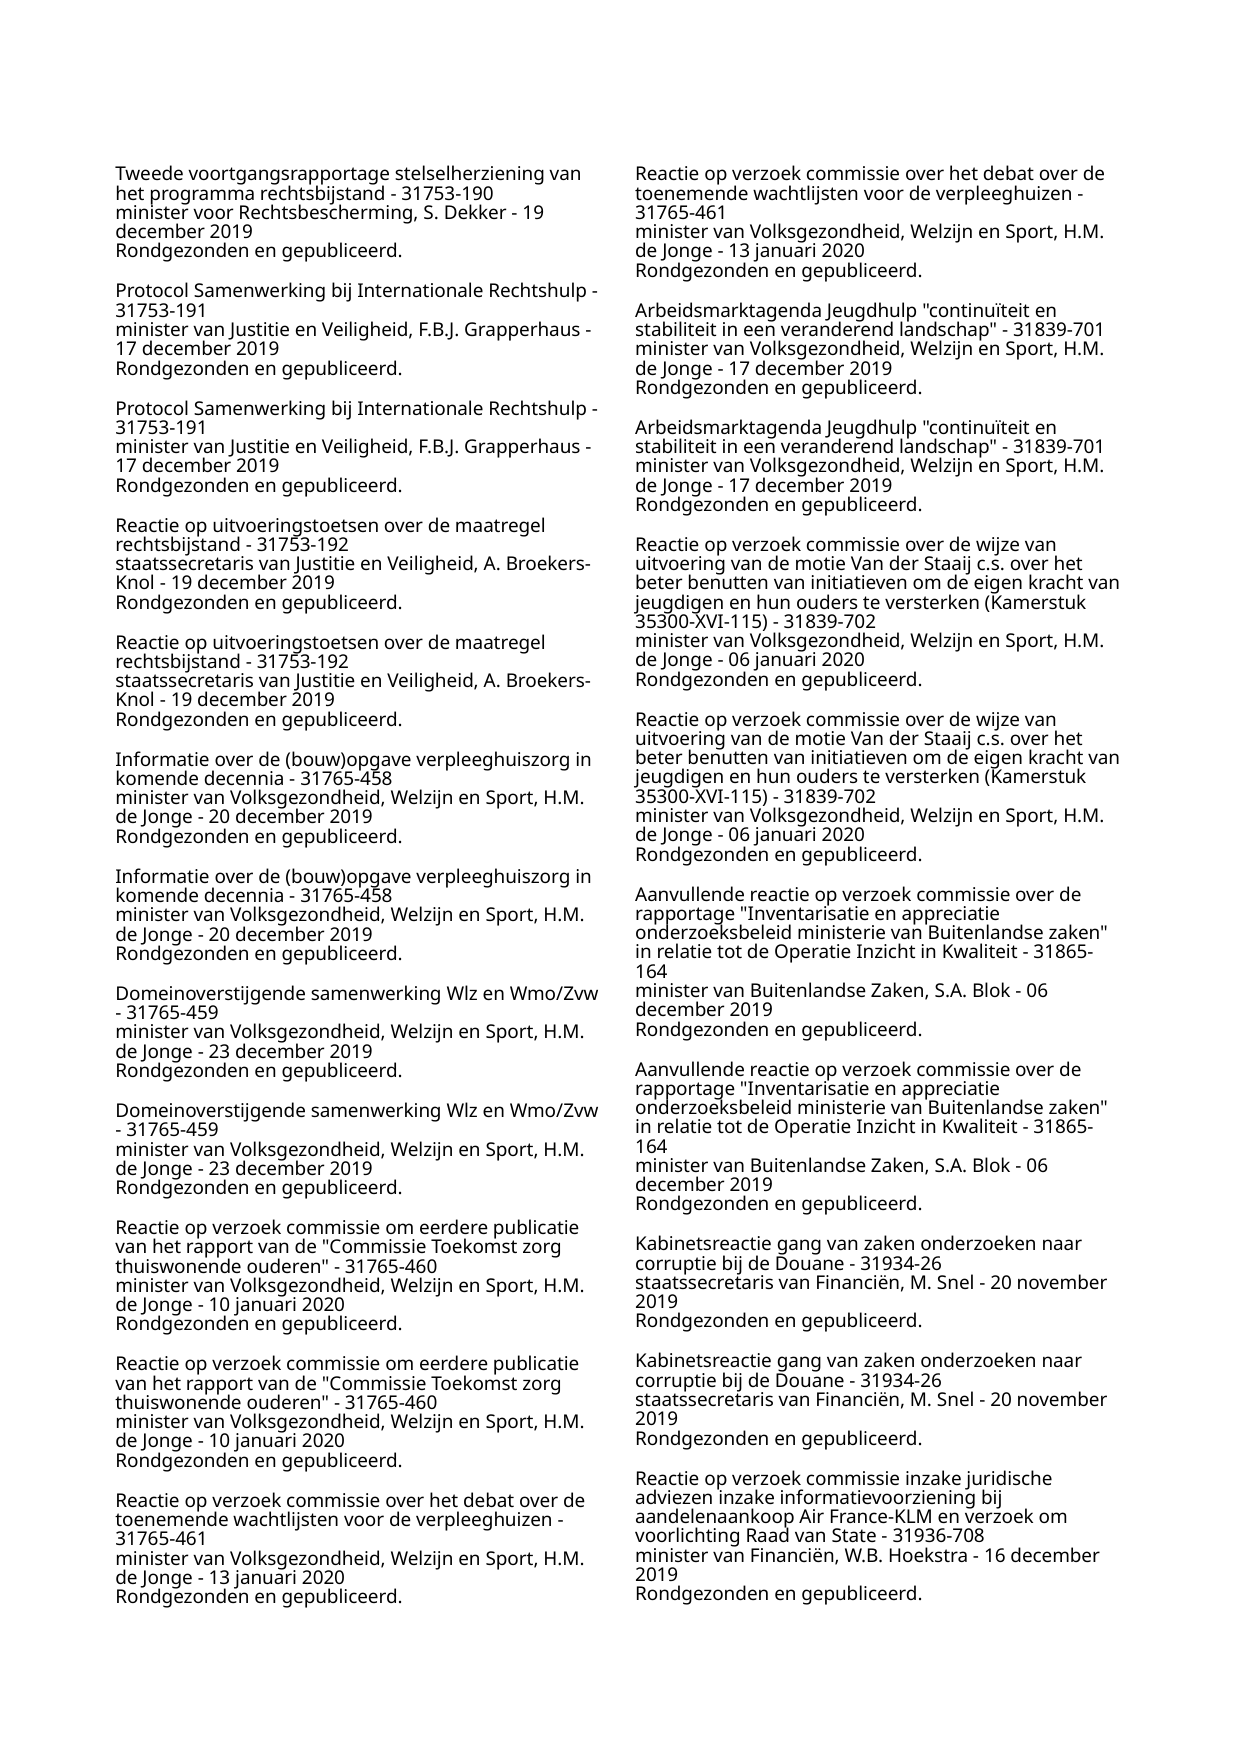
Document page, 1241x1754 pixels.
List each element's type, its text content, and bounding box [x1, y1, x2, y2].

text minister voor Rechtsbescherming, S. Dekker - 19 december 2019 [115, 204, 605, 242]
text Reactie op verzoek commissie om eerdere publicatie van het rapport van de "Commissie Toekomst zorg thuiswonende ouderen" - 31765-460 [115, 1355, 605, 1413]
text staatssecretaris van Financiën, M. Snel - 20 november 2019 [635, 1274, 1125, 1312]
text minister van Volksgezondheid, Welzijn en Sport, H.M. de Jonge - 17 december 2019 [635, 457, 1125, 496]
text minister van Volksgezondheid, Welzijn en Sport, H.M. de Jonge - 17 december 2019 [635, 340, 1125, 379]
text Rondgezonden en gepubliceerd. [115, 594, 605, 613]
text minister van Volksgezondheid, Welzijn en Sport, H.M. de Jonge - 23 december 2019 [115, 1141, 605, 1179]
text minister van Volksgezondheid, Welzijn en Sport, H.M. de Jonge - 23 december 2019 [115, 1023, 605, 1062]
text Arbeidsmarktagenda Jeugdhulp "continuïteit en stabiliteit in een veranderend landschap" - 31839-701 [635, 302, 1125, 340]
text Rondgezonden en gepubliceerd. [115, 242, 605, 262]
text Rondgezonden en gepubliceerd. [115, 1315, 605, 1335]
text minister van Buitenlandse Zaken, S.A. Blok - 06 december 2019 [635, 982, 1125, 1021]
text Rondgezonden en gepubliceerd. [115, 945, 605, 964]
text Rondgezonden en gepubliceerd. [635, 379, 1125, 398]
text Kabinetsreactie gang van zaken onderzoeken naar corruptie bij de Douane - 31934-26 [635, 1235, 1125, 1274]
text Rondgezonden en gepubliceerd. [635, 846, 1125, 865]
text Rondgezonden en gepubliceerd. [635, 1195, 1125, 1215]
text Rondgezonden en gepubliceerd. [635, 262, 1125, 281]
text Arbeidsmarktagenda Jeugdhulp "continuïteit en stabiliteit in een veranderend landschap" - 31839-701 [635, 419, 1125, 457]
text Reactie op verzoek commissie over het debat over de toenemende wachtlijsten voor de verpleeghuizen - 31765-461 [635, 165, 1125, 223]
text Rondgezonden en gepubliceerd. [115, 1452, 605, 1471]
text Rondgezonden en gepubliceerd. [115, 1062, 605, 1081]
text Rondgezonden en gepubliceerd. [635, 671, 1125, 690]
text Rondgezonden en gepubliceerd. [115, 1588, 605, 1607]
text Rondgezonden en gepubliceerd. [635, 496, 1125, 515]
text Reactie op verzoek commissie over het debat over de toenemende wachtlijsten voor de verpleeghuizen - 31765-461 [115, 1492, 605, 1549]
text Protocol Samenwerking bij Internationale Rechtshulp - 31753-191 [115, 282, 605, 321]
text Aanvullende reactie op verzoek commissie over de rapportage "Inventarisatie en appreciatie onderzoeksbeleid ministerie van Buitenlandse zaken" in relatie tot de Operatie Inzicht in Kwaliteit - 31865-164 [635, 1061, 1125, 1157]
text Kabinetsreactie gang van zaken onderzoeken naar corruptie bij de Douane - 31934-26 [635, 1352, 1125, 1391]
text Reactie op verzoek commissie om eerdere publicatie van het rapport van de "Commissie Toekomst zorg thuiswonende ouderen" - 31765-460 [115, 1219, 605, 1277]
text minister van Volksgezondheid, Welzijn en Sport, H.M. de Jonge - 13 januari 2020 [115, 1549, 605, 1588]
text Rondgezonden en gepubliceerd. [635, 1585, 1125, 1604]
text Reactie op verzoek commissie over de wijze van uitvoering van de motie Van der Staaij c.s. over het beter benutten van initiatieven om de eigen kracht van jeugdigen en hun ouders te versterken (Kamerstuk 35300-XVI-115) - 31839-702 [635, 536, 1125, 632]
text Rondgezonden en gepubliceerd. [635, 1312, 1125, 1332]
text staatssecretaris van Financiën, M. Snel - 20 november 2019 [635, 1391, 1125, 1429]
text minister van Volksgezondheid, Welzijn en Sport, H.M. de Jonge - 06 januari 2020 [635, 632, 1125, 671]
text Domeinoverstijgende samenwerking Wlz en Wmo/Zvw - 31765-459 [115, 985, 605, 1023]
text Rondgezonden en gepubliceerd. [635, 1429, 1125, 1449]
text Reactie op verzoek commissie inzake juridische adviezen inzake informatievoorziening bij aandelenaankoop Air France-KLM en verzoek om voorlichting Raad van State - 31936-708 [635, 1469, 1125, 1547]
text minister van Volksgezondheid, Welzijn en Sport, H.M. de Jonge - 13 januari 2020 [635, 223, 1125, 262]
text minister van Volksgezondheid, Welzijn en Sport, H.M. de Jonge - 06 januari 2020 [635, 807, 1125, 846]
text Protocol Samenwerking bij Internationale Rechtshulp - 31753-191 [115, 399, 605, 438]
text minister van Volksgezondheid, Welzijn en Sport, H.M. de Jonge - 20 december 2019 [115, 906, 605, 945]
text minister van Financiën, W.B. Hoekstra - 16 december 2019 [635, 1547, 1125, 1585]
text Informatie over de (bouw)opgave verpleeghuiszorg in komende decennia - 31765-458 [115, 751, 605, 789]
text Rondgezonden en gepubliceerd. [115, 359, 605, 379]
text Rondgezonden en gepubliceerd. [115, 1179, 605, 1198]
text staatssecretaris van Justitie en Veiligheid, A. Broekers-Knol - 19 december 2019 [115, 555, 605, 594]
text Rondgezonden en gepubliceerd. [115, 477, 605, 496]
text minister van Volksgezondheid, Welzijn en Sport, H.M. de Jonge - 10 januari 2020 [115, 1413, 605, 1452]
text Rondgezonden en gepubliceerd. [115, 711, 605, 730]
text Reactie op uitvoeringstoetsen over de maatregel rechtsbijstand - 31753-192 [115, 634, 605, 672]
text minister van Buitenlandse Zaken, S.A. Blok - 06 december 2019 [635, 1157, 1125, 1195]
text minister van Justitie en Veiligheid, F.B.J. Grapperhaus - 17 december 2019 [115, 438, 605, 477]
text Reactie op verzoek commissie over de wijze van uitvoering van de motie Van der Staaij c.s. over het beter benutten van initiatieven om de eigen kracht van jeugdigen en hun ouders te versterken (Kamerstuk 35300-XVI-115) - 31839-702 [635, 711, 1125, 807]
text Domeinoverstijgende samenwerking Wlz en Wmo/Zvw - 31765-459 [115, 1102, 605, 1141]
text Rondgezonden en gepubliceerd. [115, 828, 605, 847]
text Aanvullende reactie op verzoek commissie over de rapportage "Inventarisatie en appreciatie onderzoeksbeleid ministerie van Buitenlandse zaken" in relatie tot de Operatie Inzicht in Kwaliteit - 31865-164 [635, 886, 1125, 982]
text Informatie over de (bouw)opgave verpleeghuiszorg in komende decennia - 31765-458 [115, 868, 605, 906]
text Tweede voortgangsrapportage stelselherziening van het programma rechtsbijstand - 31753-190 [115, 165, 605, 204]
text Reactie op uitvoeringstoetsen over de maatregel rechtsbijstand - 31753-192 [115, 517, 605, 555]
text minister van Justitie en Veiligheid, F.B.J. Grapperhaus - 17 december 2019 [115, 321, 605, 359]
text staatssecretaris van Justitie en Veiligheid, A. Broekers-Knol - 19 december 2019 [115, 672, 605, 711]
text minister van Volksgezondheid, Welzijn en Sport, H.M. de Jonge - 10 januari 2020 [115, 1277, 605, 1315]
text minister van Volksgezondheid, Welzijn en Sport, H.M. de Jonge - 20 december 2019 [115, 789, 605, 828]
text Rondgezonden en gepubliceerd. [635, 1021, 1125, 1040]
